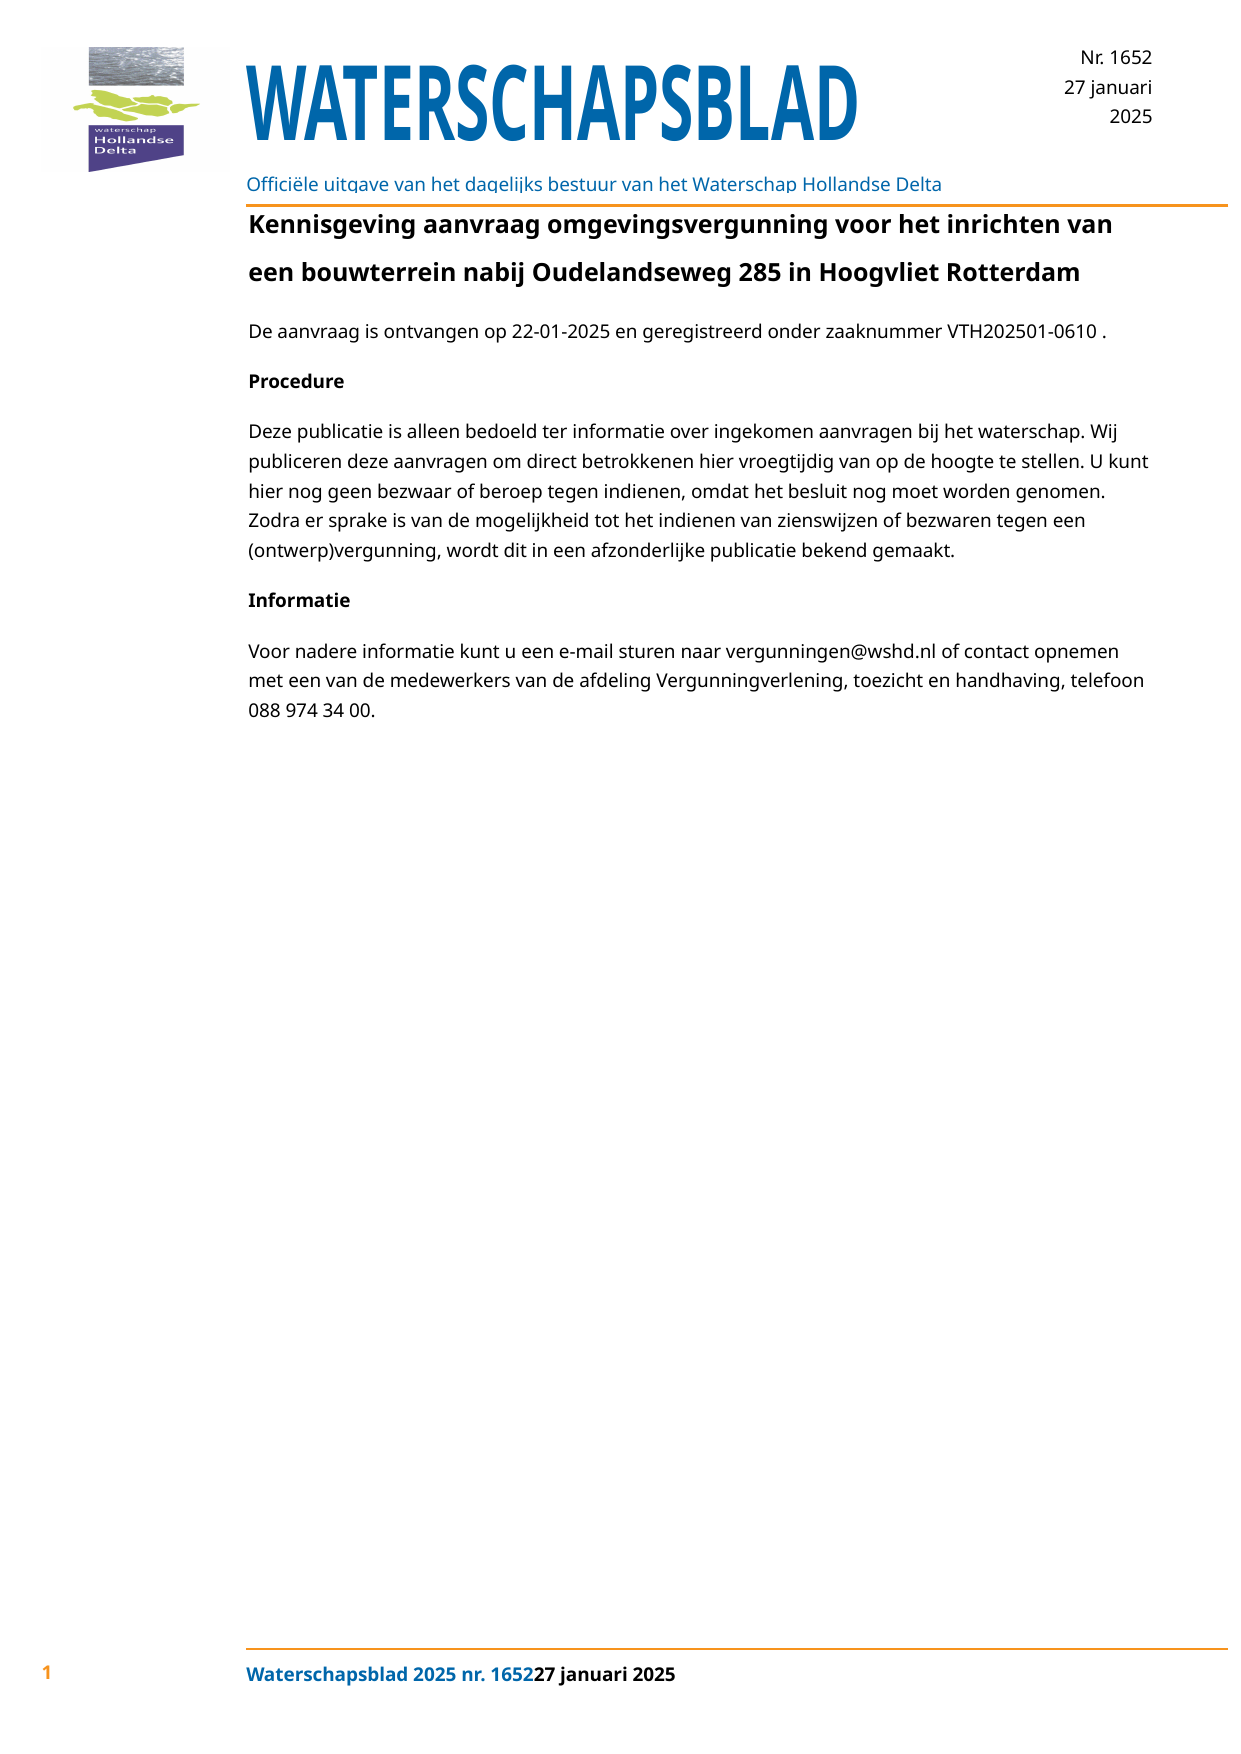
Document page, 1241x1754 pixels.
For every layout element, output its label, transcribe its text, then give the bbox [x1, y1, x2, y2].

picture [41, 47, 231, 172]
text Procedure [248, 368, 1152, 394]
text De aanvraag is ontvangen op 22-01-2025 en geregistreerd onder zaaknummer VTH202501-0610 . [248, 318, 1152, 344]
text Kennisgeving aanvraag omgevingsvergunning voor het inrichten van een bouwterrein nabij Oudelandseweg 285 in Hoogvliet Rotterdam [248, 207, 1152, 288]
text Informatie [248, 587, 1152, 613]
text Deze publicatie is alleen bedoeld ter informatie over ingekomen aanvragen bij het waterschap. Wij publiceren deze aanvragen om direct betrokkenen hier vroegtijdig van op de hoogte te stellen. U kunt hier nog geen bezwaar of beroep tegen indienen, omdat het besluit nog moet worden genomen. Zodra er sprake is van de mogelijkheid tot het indienen van zienswijzen of bezwaren tegen een (ontwerp)vergunning, wordt dit in een afzonderlijke publicatie bekend gemaakt. [248, 419, 1152, 563]
text Voor nadere informatie kunt u een e-mail sturen naar vergunningen@wshd.nl of contact opnemen met een van de medewerkers van de afdeling Vergunningverlening, toezicht en handhaving, telefoon 088 974 34 00. [248, 638, 1152, 723]
